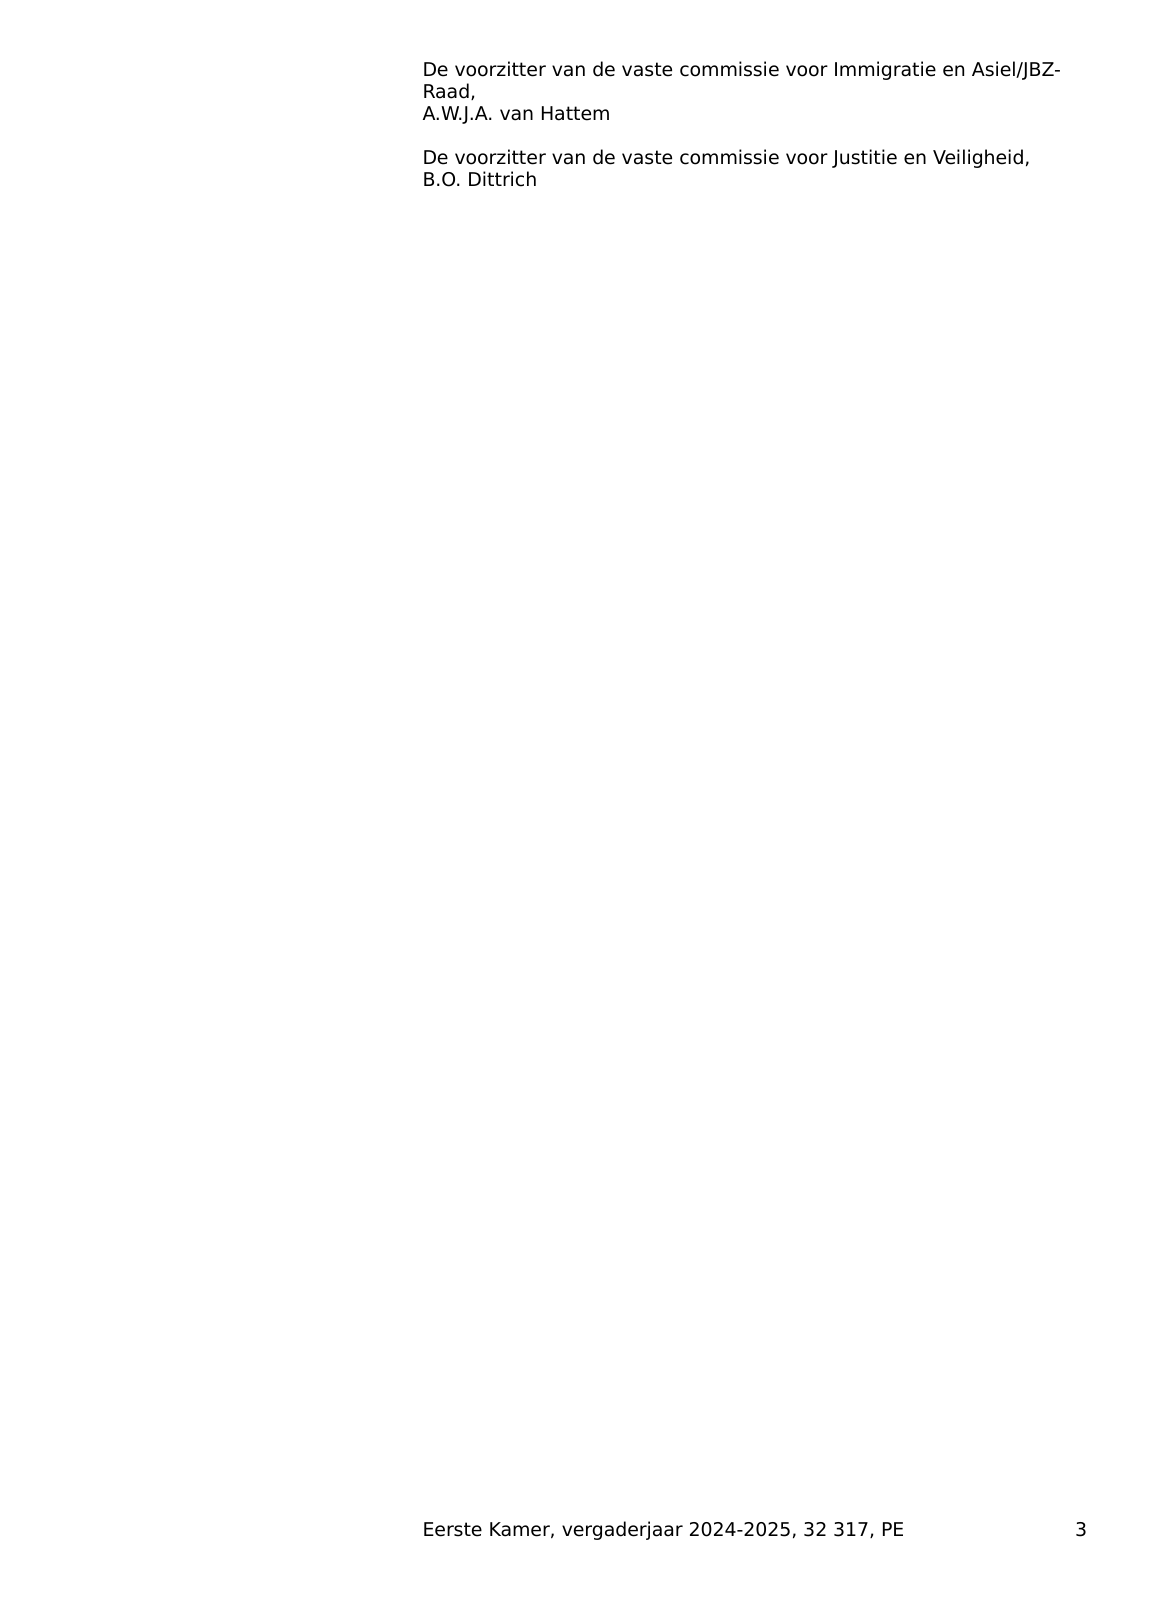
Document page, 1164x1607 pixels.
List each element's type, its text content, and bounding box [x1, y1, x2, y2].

text De voorzitter van de vaste commissie voor Justitie en Veiligheid, B.O. Dittrich [422, 147, 1087, 191]
text De voorzitter van de vaste commissie voor Immigratie en Asiel/JBZ-Raad, A.W.J.A. van Hattem [422, 59, 1087, 125]
